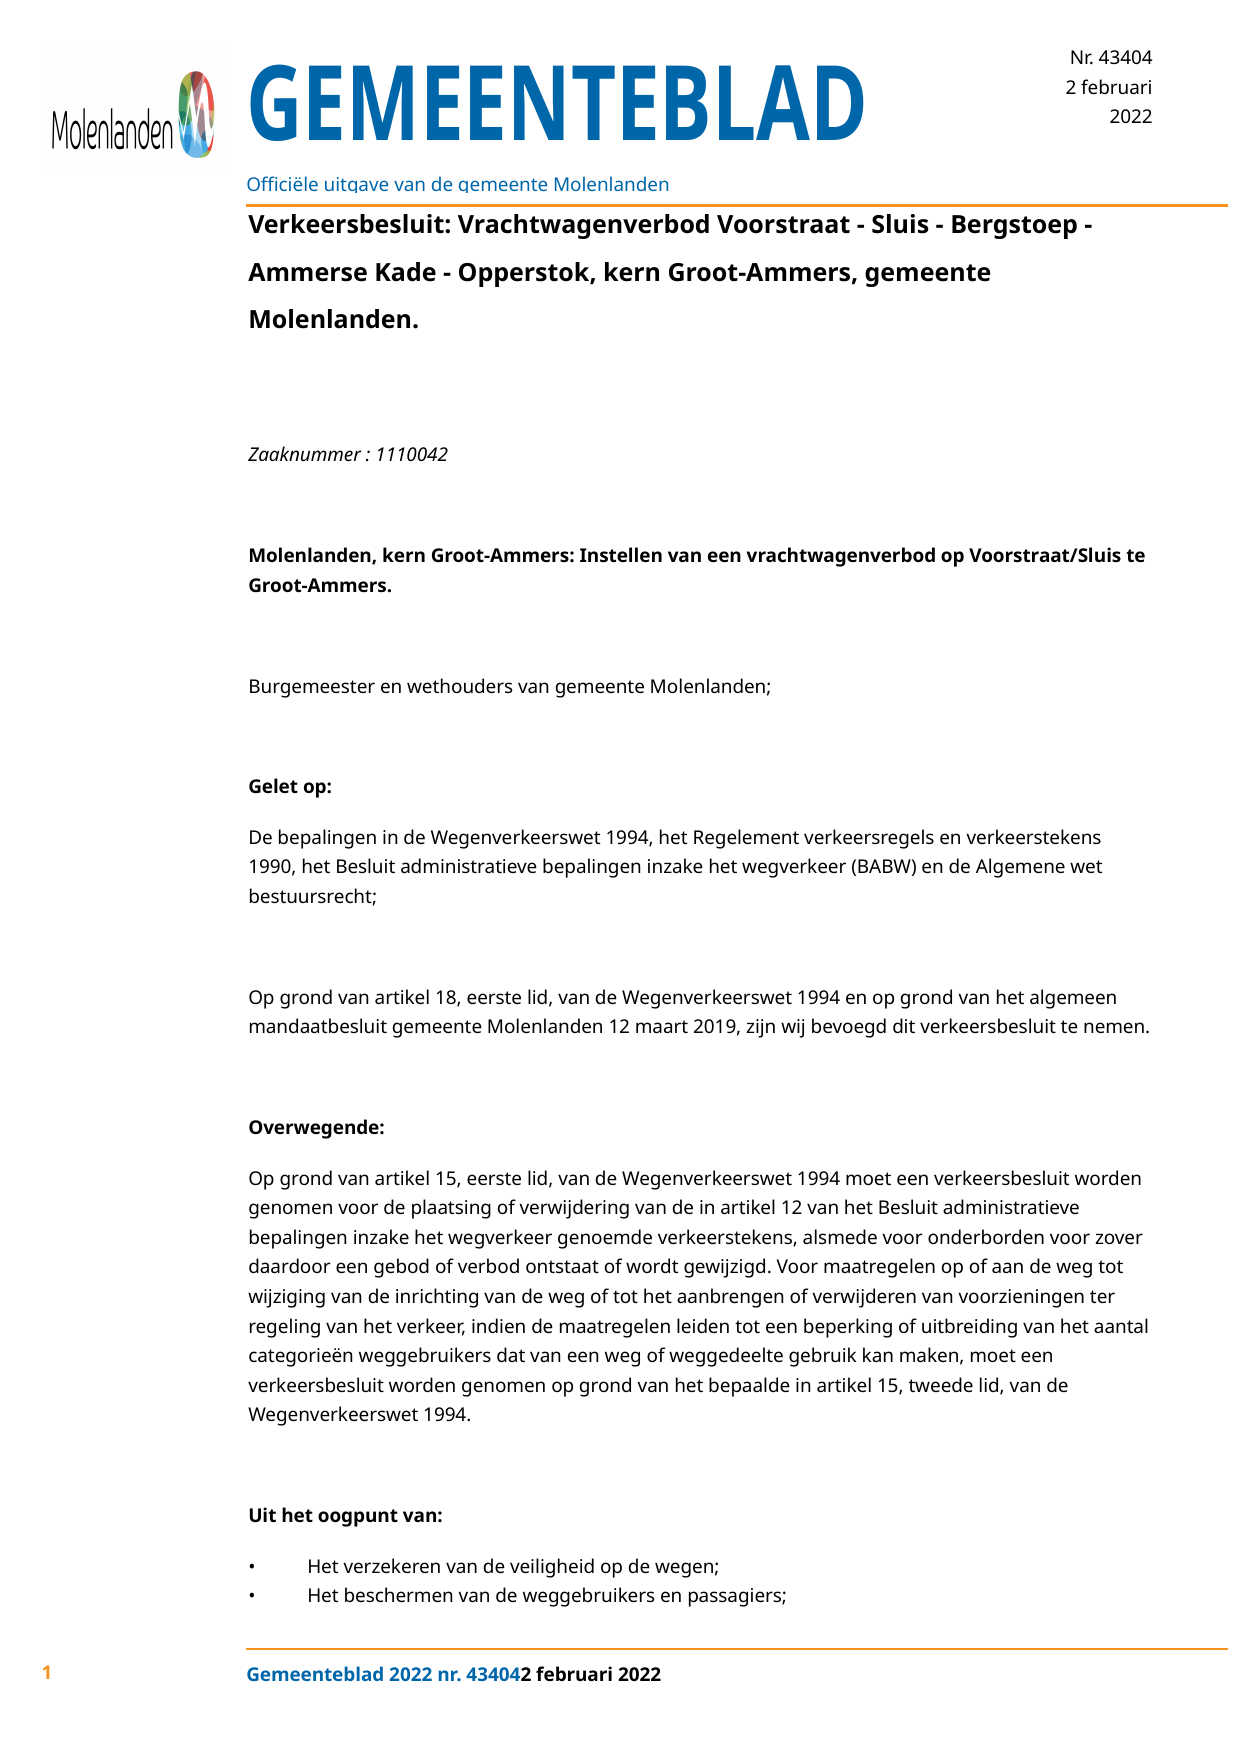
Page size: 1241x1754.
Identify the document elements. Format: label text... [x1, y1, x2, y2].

text Op grond van artikel 15, eerste lid, van de Wegenverkeerswet 1994 moet een verkeersbesluit worden genomen voor de plaatsing of verwijdering van de in artikel 12 van het Besluit administratieve bepalingen inzake het wegverkeer genoemde verkeerstekens, alsmede voor onderborden voor zover daardoor een gebod of verbod ontstaat of wordt gewijzigd. Voor maatregelen op of aan de weg tot wijziging van de inrichting van de weg of tot het aanbrengen of verwijderen van voorzieningen ter regeling van het verkeer, indien de maatregelen leiden tot een beperking of uitbreiding van het aantal categorieën weggebruikers dat van een weg of weggedeelte gebruik kan maken, moet een verkeersbesluit worden genomen op grond van het bepaalde in artikel 15, tweede lid, van de Wegenverkeerswet 1994. [248, 1165, 1152, 1427]
text Uit het oogpunt van: [248, 1502, 1152, 1528]
text Molenlanden, kern Groot-Ammers: Instellen van een vrachtwagenverbod op Voorstraat/Sluis te Groot-Ammers. [248, 542, 1152, 598]
text Overwegende: [248, 1114, 1152, 1140]
text Zaaknummer : 1110042 [248, 442, 1152, 467]
list Het beschermen van de weggebruikers en passagiers; [248, 1582, 1152, 1608]
list Het verzekeren van de veiligheid op de wegen; [248, 1553, 1152, 1579]
picture [41, 47, 231, 172]
text Gelet op: [248, 774, 1152, 799]
text Burgemeester en wethouders van gemeente Molenlanden; [248, 673, 1152, 699]
text De bepalingen in de Wegenverkeerswet 1994, het Regelement verkeersregels en verkeerstekens 1990, het Besluit administratieve bepalingen inzake het wegverkeer (BABW) en de Algemene wet bestuursrecht; [248, 824, 1152, 909]
text Verkeersbesluit: Vrachtwagenverbod Voorstraat - Sluis - Bergstoep - Ammerse Kade - Opperstok, kern Groot-Ammers, gemeente Molenlanden. [248, 207, 1152, 336]
text Op grond van artikel 18, eerste lid, van de Wegenverkeerswet 1994 en op grond van het algemeen mandaatbesluit gemeente Molenlanden 12 maart 2019, zijn wij bevoegd dit verkeersbesluit te nemen. [248, 984, 1152, 1039]
